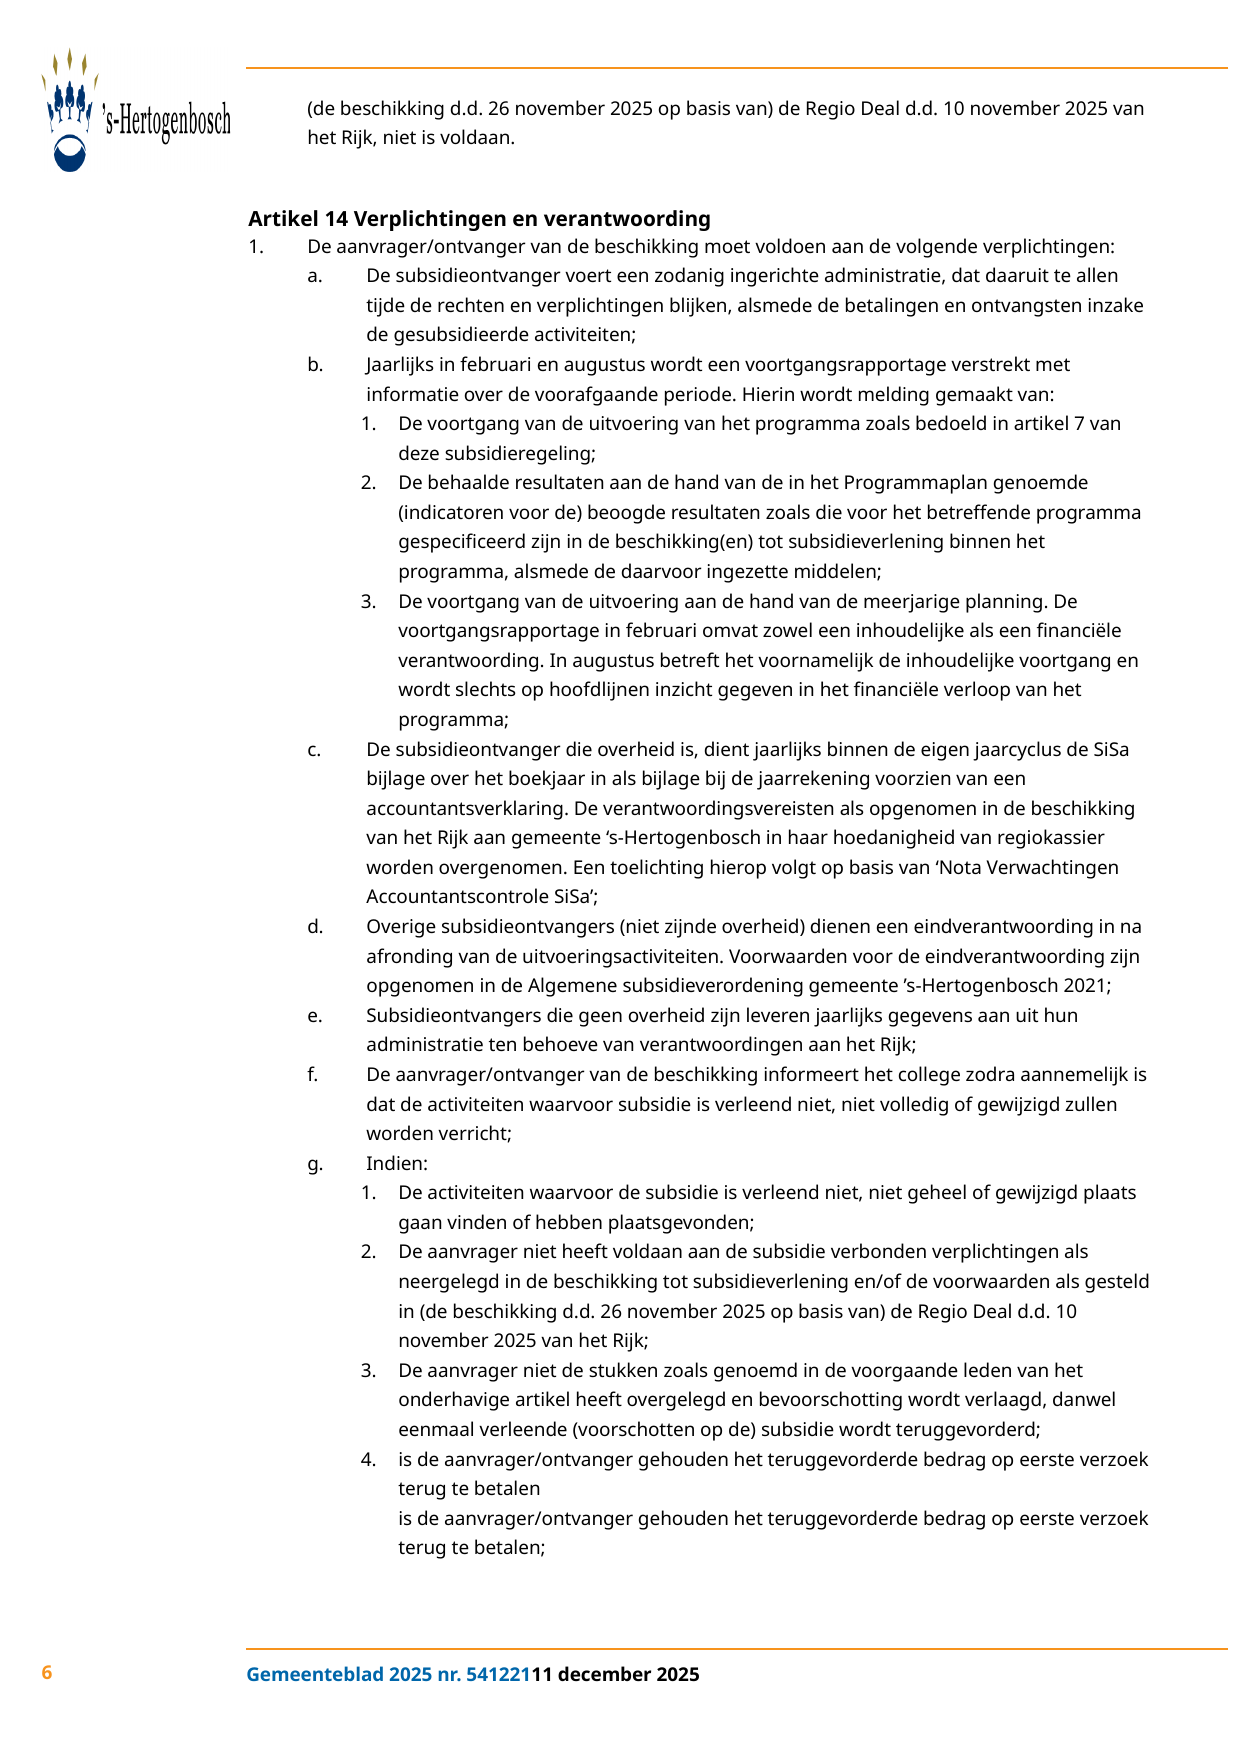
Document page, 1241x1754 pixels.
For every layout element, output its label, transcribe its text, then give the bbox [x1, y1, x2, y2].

picture [41, 47, 231, 172]
list De subsidieontvanger voert een zodanig ingerichte administratie, dat daaruit te allen tijde de rechten en verplichtingen blijken, alsmede de betalingen en ontvangsten inzake de gesubsidieerde activiteiten; [307, 262, 1152, 347]
list De subsidieontvanger die overheid is, dient jaarlijks binnen de eigen jaarcyclus de SiSa bijlage over het boekjaar in als bijlage bij de jaarrekening voorzien van een accountantsverklaring. De verantwoordingsvereisten als opgenomen in de beschikking van het Rijk aan gemeente ‘s-Hertogenbosch in haar hoedanigheid van regiokassier worden overgenomen. Een toelichting hierop volgt op basis van ‘Nota Verwachtingen Accountantscontrole SiSa’; [307, 736, 1152, 909]
text Artikel 14 Verplichtingen en verantwoording [248, 204, 1152, 233]
list De voortgang van de uitvoering van het programma zoals bedoeld in artikel 7 van deze subsidieregeling; [361, 410, 1152, 466]
list De aanvrager niet heeft voldaan aan de subsidie verbonden verplichtingen als neergelegd in de beschikking tot subsidieverlening en/of de voorwaarden als gesteld in (de beschikking d.d. 26 november 2025 op basis van) de Regio Deal d.d. 10 november 2025 van het Rijk; [361, 1239, 1152, 1353]
list De aanvrager niet de stukken zoals genoemd in de voorgaande leden van het onderhavige artikel heeft overgelegd en bevoorschotting wordt verlaagd, danwel eenmaal verleende (voorschotten op de) subsidie wordt teruggevorderd; [361, 1357, 1152, 1442]
list Subsidieontvangers die geen overheid zijn leveren jaarlijks gegevens aan uit hun administratie ten behoeve van verantwoordingen aan het Rijk; [307, 1002, 1152, 1057]
list De activiteiten waarvoor de subsidie is verleend niet, niet geheel of gewijzigd plaats gaan vinden of hebben plaatsgevonden; [361, 1179, 1152, 1235]
list De aanvrager/ontvanger van de beschikking moet voldoen aan de volgende verplichtingen: [248, 233, 1152, 258]
list (de beschikking d.d. 26 november 2025 op basis van) de Regio Deal d.d. 10 november 2025 van het Rijk, niet is voldaan. [248, 95, 1152, 150]
list De aanvrager/ontvanger van de beschikking informeert het college zodra aannemelijk is dat de activiteiten waarvoor subsidie is verleend niet, niet volledig of gewijzigd zullen worden verricht; [307, 1061, 1152, 1146]
list is de aanvrager/ontvanger gehouden het teruggevorderde bedrag op eerste verzoek terug te betalen; [361, 1505, 1152, 1560]
list Overige subsidieontvangers (niet zijnde overheid) dienen een eindverantwoording in na afronding van de uitvoeringsactiviteiten. Voorwaarden voor de eindverantwoording zijn opgenomen in de Algemene subsidieverordening gemeente ’s-Hertogenbosch 2021; [307, 913, 1152, 998]
list Indien: [307, 1150, 1152, 1176]
list De voortgang van de uitvoering aan de hand van de meerjarige planning. De voortgangsrapportage in februari omvat zowel een inhoudelijke als een financiële verantwoording. In augustus betreft het voornamelijk de inhoudelijke voortgang en wordt slechts op hoofdlijnen inzicht gegeven in het financiële verloop van het programma; [361, 588, 1152, 732]
list Jaarlijks in februari en augustus wordt een voortgangsrapportage verstrekt met informatie over de voorafgaande periode. Hierin wordt melding gemaakt van: [307, 351, 1152, 406]
list De behaalde resultaten aan de hand van de in het Programmaplan genoemde (indicatoren voor de) beoogde resultaten zoals die voor het betreffende programma gespecificeerd zijn in de beschikking(en) tot subsidieverlening binnen het programma, alsmede de daarvoor ingezette middelen; [361, 469, 1152, 584]
list is de aanvrager/ontvanger gehouden het teruggevorderde bedrag op eerste verzoek terug te betalen [361, 1446, 1152, 1501]
